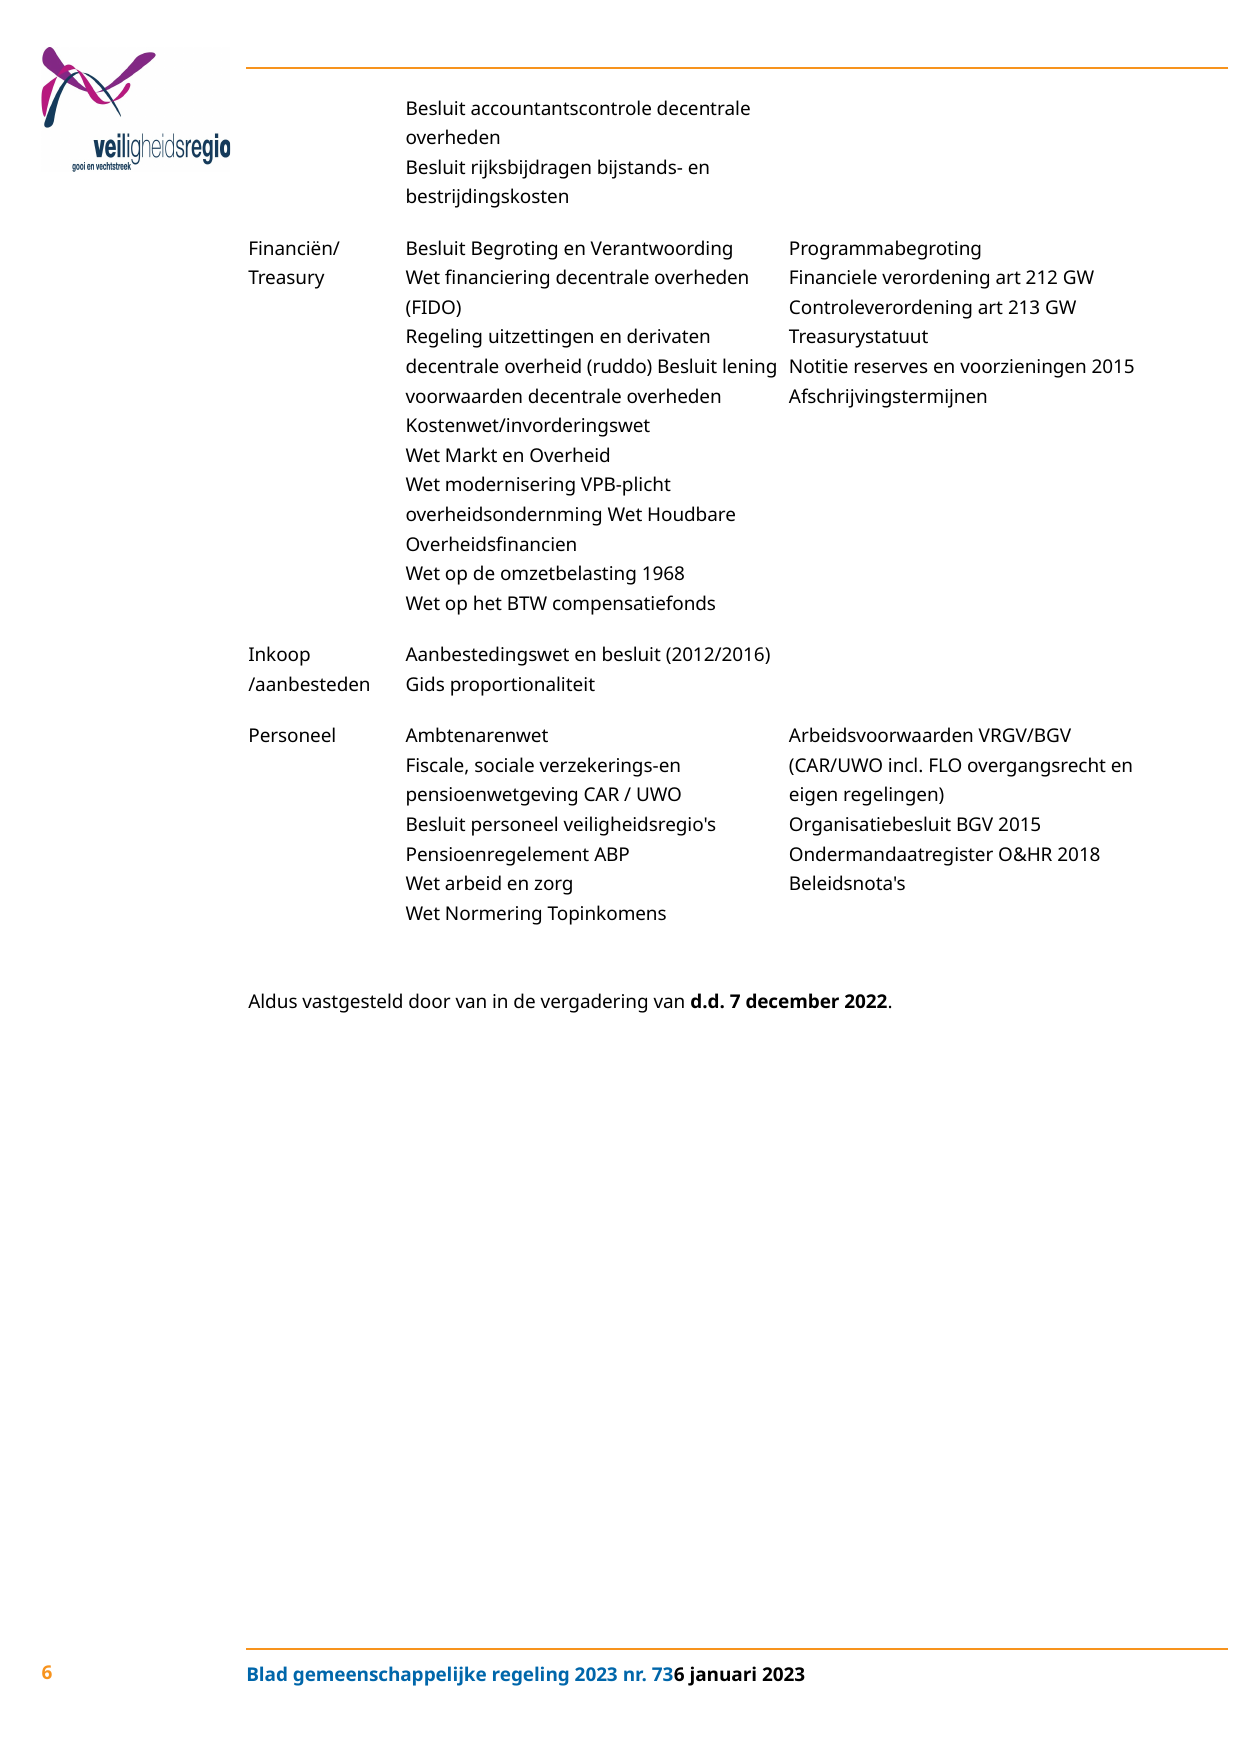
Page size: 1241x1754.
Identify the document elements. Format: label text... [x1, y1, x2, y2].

table_cell [789, 641, 1152, 697]
table_cell [789, 209, 1152, 235]
text Aldus vastgesteld door van in de vergadering van d.d. 7 december 2022. [248, 988, 1152, 1014]
table_cell [789, 697, 1152, 722]
table_cell [248, 616, 405, 641]
table_cell Besluit Begroting en Verantwoording Wet financiering decentrale overheden (FIDO) Regeling uitzettingen en derivaten decentrale overheid (ruddo) Besluit lening voorwaarden decentrale overheden Kostenwet/invorderingswet Wet Markt en Overheid Wet modernisering VPB-plicht overheidsondernming Wet Houdbare Overheidsfinancien Wet op de omzetbelasting 1968 Wet op het BTW compensatiefonds [405, 235, 789, 616]
table_cell Arbeidsvoorwaarden VRGV/BGV (CAR/UWO incl. FLO overgangsrecht en eigen regelingen) Organisatiebesluit BGV 2015 Ondermandaatregister O&HR 2018 Beleidsnota's [789, 723, 1152, 926]
table_cell [248, 209, 405, 235]
table_cell Ambtenarenwet Fiscale, sociale verzekerings-en pensioenwetgeving CAR / UWO Besluit personeel veiligheidsregio's Pensioenregelement ABP Wet arbeid en zorg Wet Normering Topinkomens [405, 723, 789, 926]
table_cell Financiën/Treasury [248, 235, 405, 616]
table_cell Aanbestedingswet en besluit (2012/2016) Gids proportionaliteit [405, 641, 789, 697]
table_cell [248, 697, 405, 722]
table_cell Personeel [248, 723, 405, 926]
table_cell [789, 95, 1152, 209]
table_cell Inkoop /aanbesteden [248, 641, 405, 697]
table_cell Programmabegroting Financiele verordening art 212 GW Controleverordening art 213 GW Treasurystatuut Notitie reserves en voorzieningen 2015 Afschrijvingstermijnen [789, 235, 1152, 616]
table_cell [405, 616, 789, 641]
table_cell [789, 616, 1152, 641]
table_cell Besluit accountantscontrole decentrale overheden Besluit rijksbijdragen bijstands- en bestrijdingskosten [405, 95, 789, 209]
picture [41, 47, 231, 172]
table_cell [405, 209, 789, 235]
table_cell [248, 95, 405, 209]
table_cell [405, 697, 789, 722]
